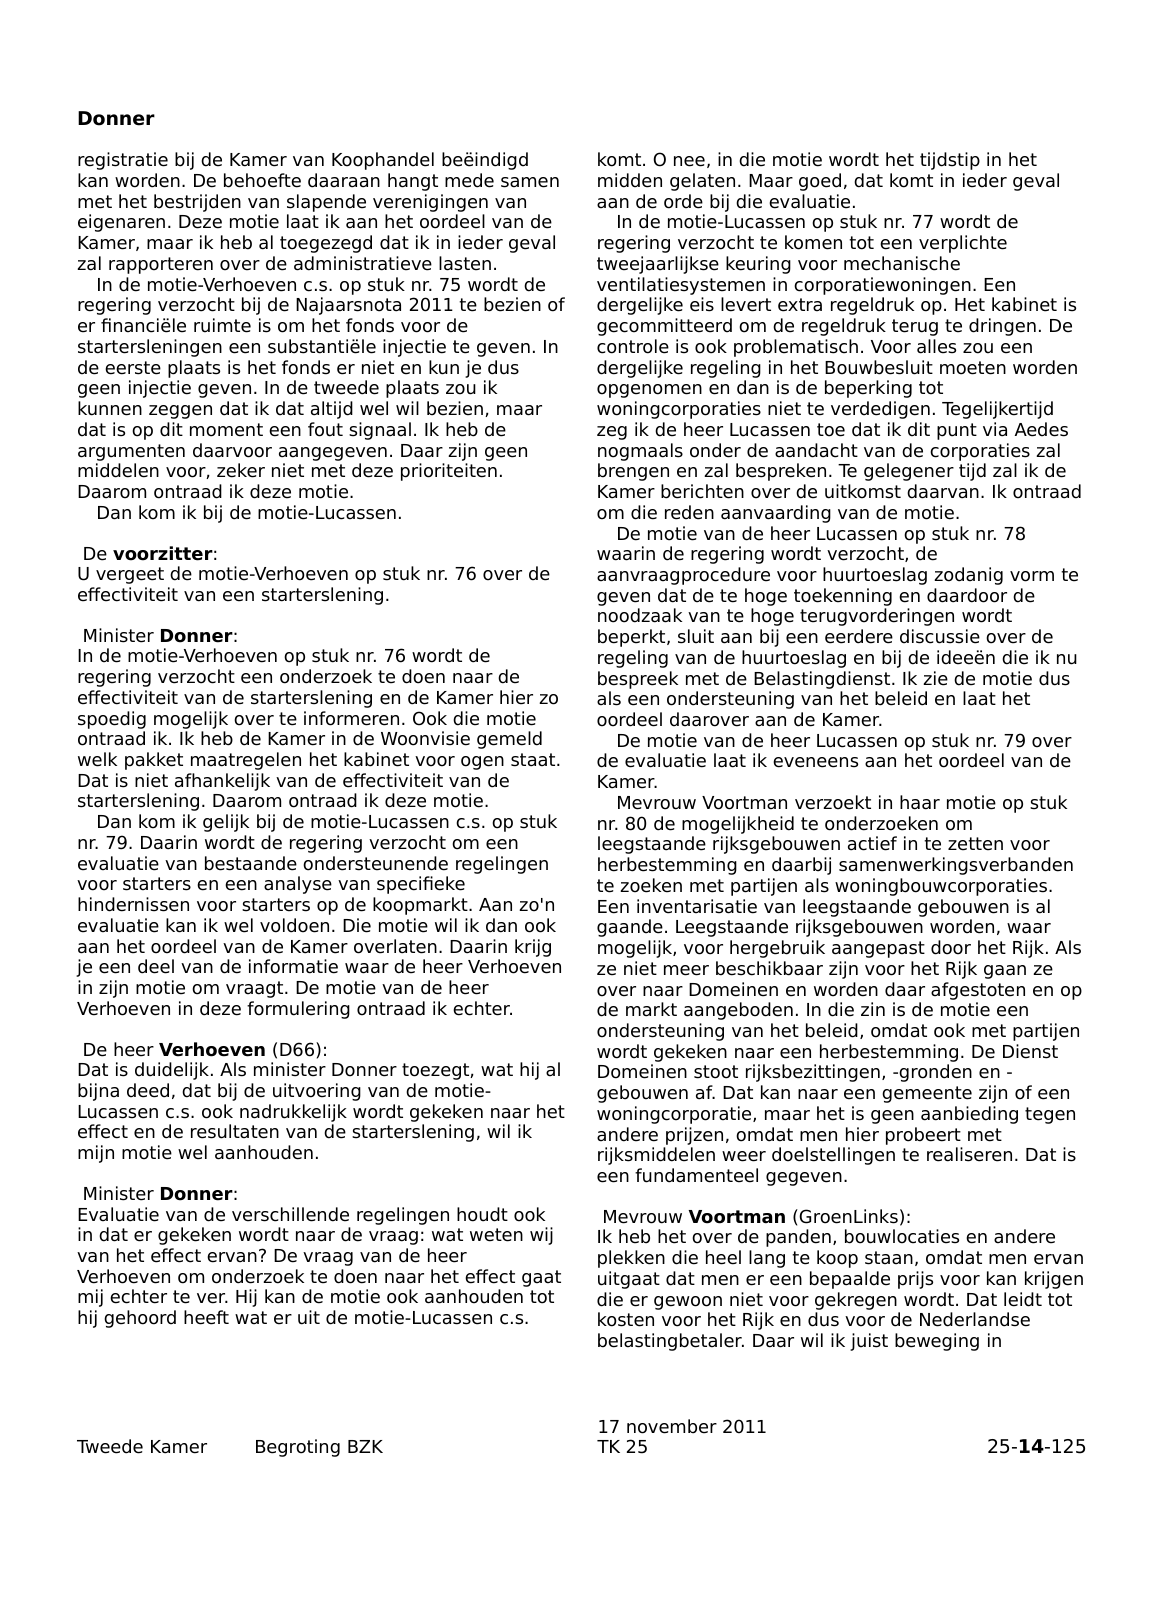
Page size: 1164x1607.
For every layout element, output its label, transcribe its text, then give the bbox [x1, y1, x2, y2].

text De motie van de heer Lucassen op stuk nr. 79 over de evaluatie laat ik eveneens aan het oordeel van de Kamer. [596, 731, 1087, 793]
text In de motie-Verhoeven op stuk nr. 76 wordt de regering verzocht een onderzoek te doen naar de effectiviteit van de starterslening en de Kamer hier zo spoedig mogelijk over te informeren. Ook die motie ontraad ik. Ik heb de Kamer in de Woonvisie gemeld welk pakket maatregelen het kabinet voor ogen staat. Dat is niet afhankelijk van de effectiviteit van de starterslening. Daarom ontraad ik deze motie. [77, 646, 567, 812]
text Ik heb het over de panden, bouwlocaties en andere plekken die heel lang te koop staan, omdat men ervan uitgaat dat men er een bepaalde prijs voor kan krijgen die er gewoon niet voor gekregen wordt. Dat leidt tot kosten voor het Rijk en dus voor de Nederlandse belastingbetaler. Daar wil ik juist beweging in [596, 1227, 1087, 1352]
text U vergeet de motie-Verhoeven op stuk nr. 76 over de effectiviteit van een starterslening. [77, 564, 567, 606]
text De motie van de heer Lucassen op stuk nr. 78 waarin de regering wordt verzocht, de aanvraagprocedure voor huurtoeslag zodanig vorm te geven dat de te hoge toekenning en daardoor de noodzaak van te hoge terugvorderingen wordt beperkt, sluit aan bij een eerdere discussie over de regeling van de huurtoeslag en bij de ideeën die ik nu bespreek met de Belastingdienst. Ik zie de motie dus als een ondersteuning van het beleid en laat het oordeel daarover aan de Kamer. [596, 523, 1087, 731]
text Mevrouw Voortman (GroenLinks): [596, 1207, 1087, 1227]
text Evaluatie van de verschillende regelingen houdt ook in dat er gekeken wordt naar de vraag: wat weten wij van het effect ervan? De vraag van de heer Verhoeven om onderzoek te doen naar het effect gaat mij echter te ver. Hij kan de motie ook aanhouden tot hij gehoord heeft wat er uit de motie-Lucassen c.s. [77, 1204, 567, 1329]
text komt. O nee, in die motie wordt het tijdstip in het midden gelaten. Maar goed, dat komt in ieder geval aan de orde bij die evaluatie. [596, 150, 1087, 212]
text Dat is duidelijk. Als minister Donner toezegt, wat hij al bijna deed, dat bij de uitvoering van de motie-Lucassen c.s. ook nadrukkelijk wordt gekeken naar het effect en de resultaten van de starterslening, wil ik mijn motie wel aanhouden. [77, 1060, 567, 1164]
text De heer Verhoeven (D66): [77, 1039, 567, 1060]
text Mevrouw Voortman verzoekt in haar motie op stuk nr. 80 de mogelijkheid te onderzoeken om leegstaande rijksgebouwen actief in te zetten voor herbestemming en daarbij samenwerkingsverbanden te zoeken met partijen als woningbouwcorporaties. Een inventarisatie van leegstaande gebouwen is al gaande. Leegstaande rijksgebouwen worden, waar mogelijk, voor hergebruik aangepast door het Rijk. Als ze niet meer beschikbaar zijn voor het Rijk gaan ze over naar Domeinen en worden daar afgestoten en op de markt aangeboden. In die zin is de motie een ondersteuning van het beleid, omdat ook met partijen wordt gekeken naar een herbestemming. De Dienst Domeinen stoot rijksbezittingen, -gronden en -gebouwen af. Dat kan naar een gemeente zijn of een woningcorporatie, maar het is geen aanbieding tegen andere prijzen, omdat men hier probeert met rijksmiddelen weer doelstellingen te realiseren. Dat is een fundamenteel gegeven. [596, 793, 1087, 1187]
text registratie bij de Kamer van Koophandel beëindigd kan worden. De behoefte daaraan hangt mede samen met het bestrijden van slapende verenigingen van eigenaren. Deze motie laat ik aan het oordeel van de Kamer, maar ik heb al toegezegd dat ik in ieder geval zal rapporteren over de administratieve lasten. [77, 150, 567, 274]
text Dan kom ik gelijk bij de motie-Lucassen c.s. op stuk nr. 79. Daarin wordt de regering verzocht om een evaluatie van bestaande ondersteunende regelingen voor starters en een analyse van specifieke hindernissen voor starters op de koopmarkt. Aan zo'n evaluatie kan ik wel voldoen. Die motie wil ik dan ook aan het oordeel van de Kamer overlaten. Daarin krijg je een deel van de informatie waar de heer Verhoeven in zijn motie om vraagt. De motie van de heer Verhoeven in deze formulering ontraad ik echter. [77, 812, 567, 1019]
text In de motie-Verhoeven c.s. op stuk nr. 75 wordt de regering verzocht bij de Najaarsnota 2011 te bezien of er financiële ruimte is om het fonds voor de startersleningen een substantiële injectie te geven. In de eerste plaats is het fonds er niet en kun je dus geen injectie geven. In de tweede plaats zou ik kunnen zeggen dat ik dat altijd wel wil bezien, maar dat is op dit moment een fout signaal. Ik heb de argumenten daarvoor aangegeven. Daar zijn geen middelen voor, zeker niet met deze prioriteiten. Daarom ontraad ik deze motie. [77, 274, 567, 503]
text De voorzitter: [77, 543, 567, 564]
text Minister Donner: [77, 626, 567, 646]
text Dan kom ik bij de motie-Lucassen. [77, 503, 567, 523]
text In de motie-Lucassen op stuk nr. 77 wordt de regering verzocht te komen tot een verplichte tweejaarlijkse keuring voor mechanische ventilatiesystemen in corporatiewoningen. Een dergelijke eis levert extra regeldruk op. Het kabinet is gecommitteerd om de regeldruk terug te dringen. De controle is ook problematisch. Voor alles zou een dergelijke regeling in het Bouwbesluit moeten worden opgenomen en dan is de beperking tot woningcorporaties niet te verdedigen. Tegelijkertijd zeg ik de heer Lucassen toe dat ik dit punt via Aedes nogmaals onder de aandacht van de corporaties zal brengen en zal bespreken. Te gelegener tijd zal ik de Kamer berichten over de uitkomst daarvan. Ik ontraad om die reden aanvaarding van de motie. [596, 212, 1087, 523]
text Minister Donner: [77, 1184, 567, 1204]
